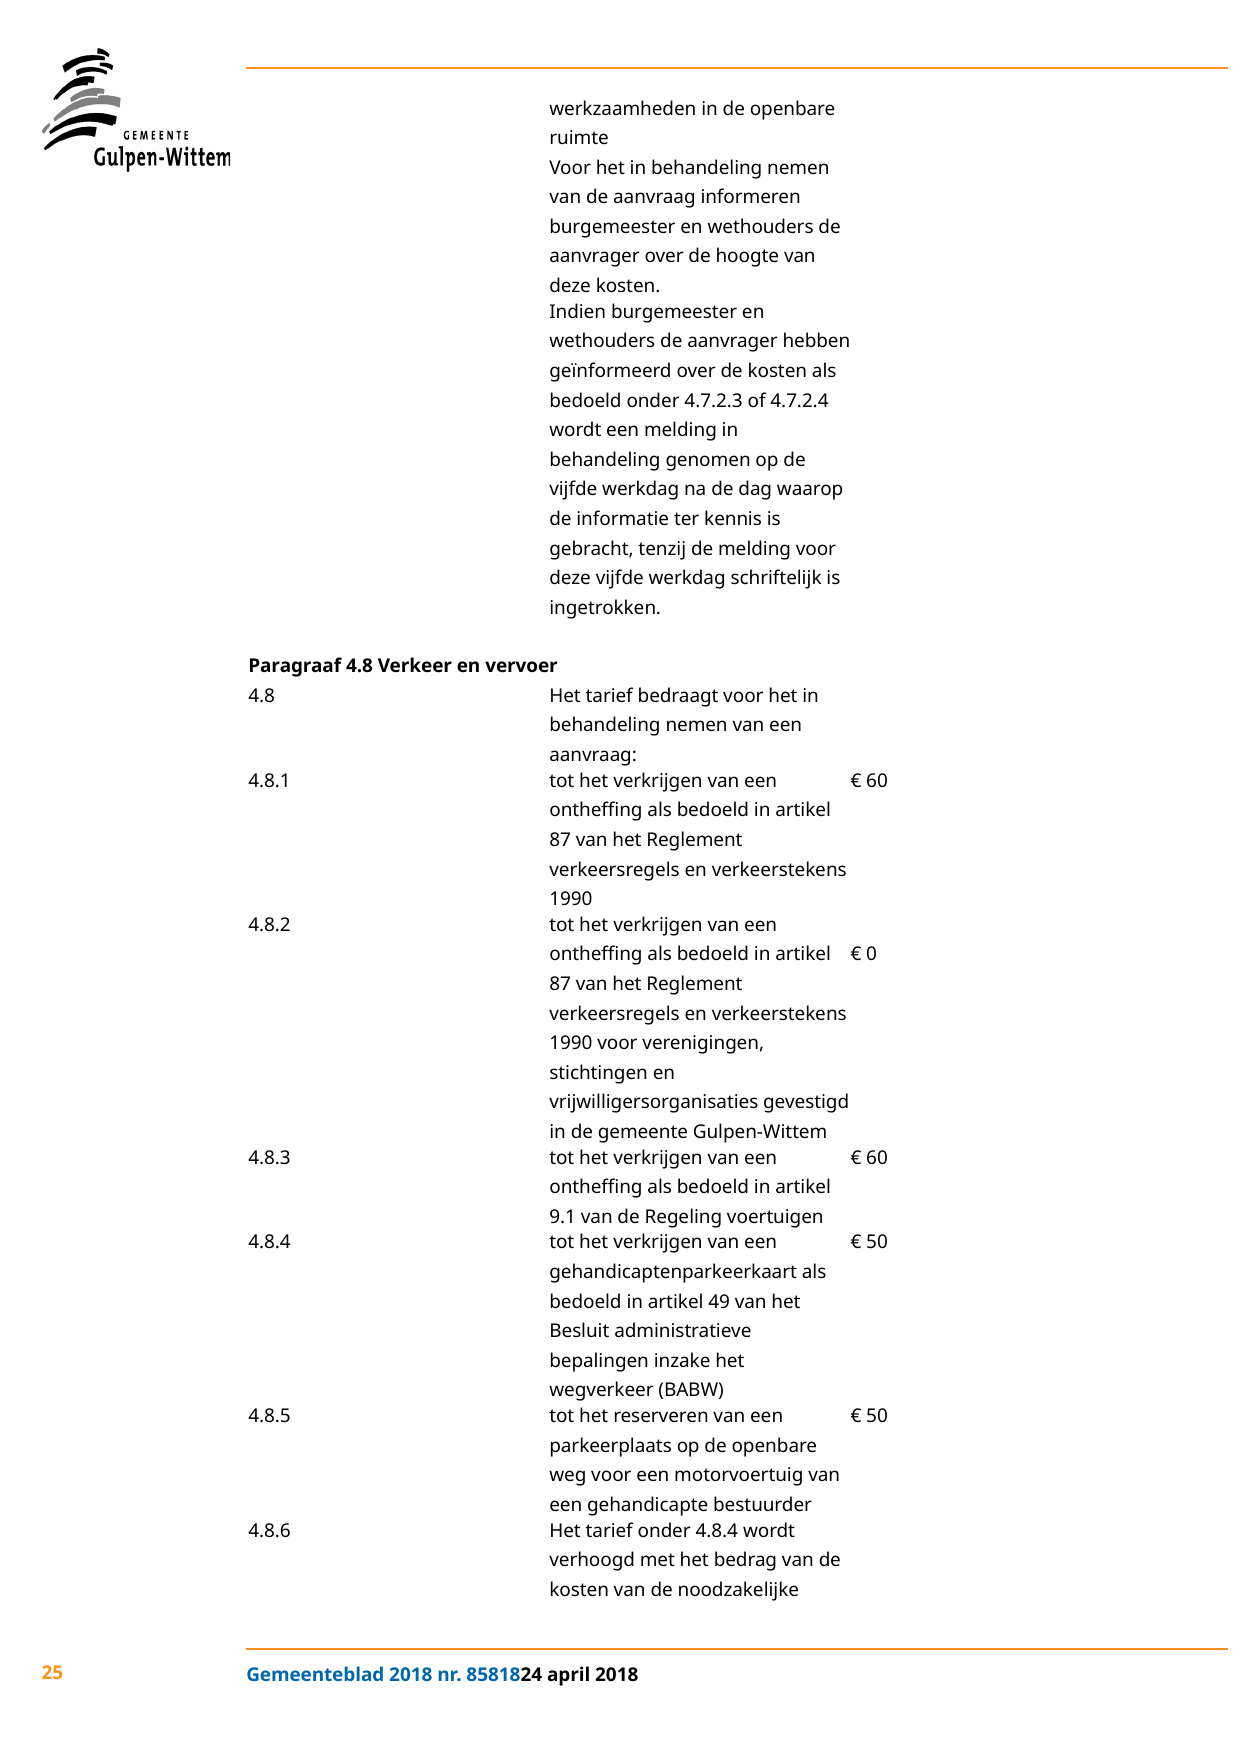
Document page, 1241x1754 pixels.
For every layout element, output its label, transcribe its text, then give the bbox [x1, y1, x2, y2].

table_cell € 60 [850, 1144, 1152, 1229]
table_cell € 60 [850, 767, 1152, 911]
table_cell tot het verkrijgen van een ontheffing als bedoeld in artikel 87 van het Reglement verkeersregels en verkeerstekens 1990 [549, 767, 850, 911]
table_header [850, 682, 1152, 767]
table_cell € 50 [850, 1403, 1152, 1517]
table_cell werkzaamheden in de openbare ruimte Voor het in behandeling nemen van de aanvraag informeren burgemeester en wethouders de aanvrager over de hoogte van deze kosten. [549, 95, 850, 298]
table_cell 4.8.1 [248, 767, 549, 911]
table_cell Indien burgemeester en wethouders de aanvrager hebben geïnformeerd over de kosten als bedoeld onder 4.7.2.3 of 4.7.2.4 wordt een melding in behandeling genomen op de vijfde werkdag na de dag waarop de informatie ter kennis is gebracht, tenzij de melding voor deze vijfde werkdag schriftelijk is ingetrokken. [549, 298, 850, 619]
table_cell tot het verkrijgen van een gehandicaptenparkeerkaart als bedoeld in artikel 49 van het Besluit administratieve bepalingen inzake het wegverkeer (BABW) [549, 1229, 850, 1402]
table_cell € 0 [850, 911, 1152, 1144]
table_cell [248, 95, 549, 298]
table_cell tot het verkrijgen van een ontheffing als bedoeld in artikel 9.1 van de Regeling voertuigen [549, 1144, 850, 1229]
table_cell [248, 298, 549, 619]
picture [41, 47, 231, 172]
table_header Het tarief bedraagt voor het in behandeling nemen van een aanvraag: [549, 682, 850, 767]
table_cell 4.8.5 [248, 1403, 549, 1517]
table_cell [850, 298, 1152, 619]
table_cell 4.8.6 [248, 1517, 549, 1602]
table_cell [850, 95, 1152, 298]
table_cell 4.8.2 [248, 911, 549, 1144]
table_cell [850, 1517, 1152, 1602]
table_cell Het tarief onder 4.8.4 wordt verhoogd met het bedrag van de kosten van de noodzakelijke [549, 1517, 850, 1602]
table_header 4.8 [248, 682, 549, 767]
text Paragraaf 4.8 Verkeer en vervoer [248, 652, 1152, 678]
table_cell tot het verkrijgen van een ontheffing als bedoeld in artikel 87 van het Reglement verkeersregels en verkeerstekens 1990 voor verenigingen, stichtingen en vrijwilligersorganisaties gevestigd in de gemeente Gulpen-Wittem [549, 911, 850, 1144]
table_cell 4.8.3 [248, 1144, 549, 1229]
table_cell € 50 [850, 1229, 1152, 1402]
table_cell 4.8.4 [248, 1229, 549, 1402]
table_cell tot het reserveren van een parkeerplaats op de openbare weg voor een motorvoertuig van een gehandicapte bestuurder [549, 1403, 850, 1517]
